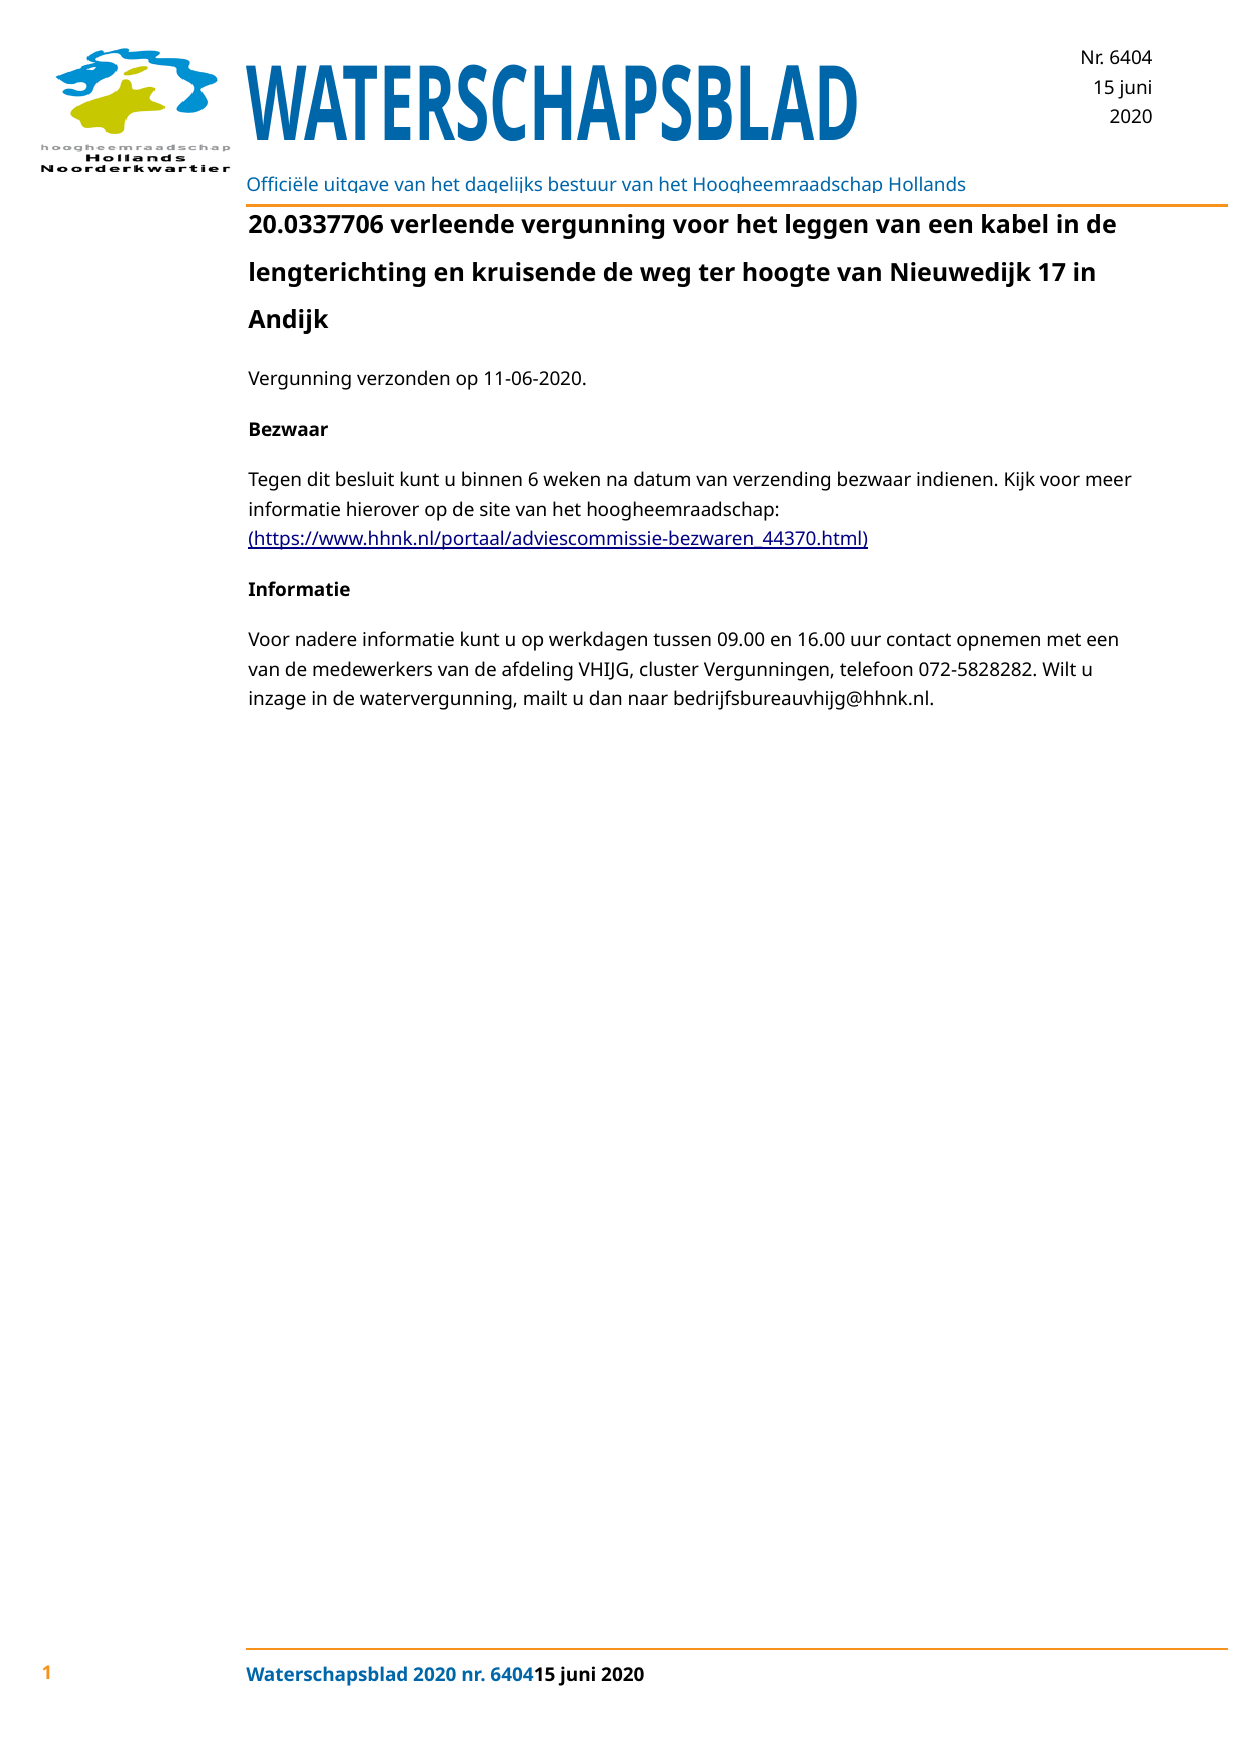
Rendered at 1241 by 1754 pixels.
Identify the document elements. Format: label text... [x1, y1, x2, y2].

text Bezwaar [248, 416, 1152, 442]
text Tegen dit besluit kunt u binnen 6 weken na datum van verzending bezwaar indienen. Kijk voor meer informatie hierover op de site van het hoogheemraadschap: (https://www.hhnk.nl/portaal/adviescommissie-bezwaren_44370.html) [248, 466, 1152, 551]
text 20.0337706 verleende vergunning voor het leggen van een kabel in de lengterichting en kruisende de weg ter hoogte van Nieuwedijk 17 in Andijk [248, 207, 1152, 336]
picture [41, 47, 231, 172]
text Informatie [248, 576, 1152, 602]
text Voor nadere informatie kunt u op werkdagen tussen 09.00 en 16.00 uur contact opnemen met een van de medewerkers van de afdeling VHIJG, cluster Vergunningen, telefoon 072-5828282. Wilt u inzage in de watervergunning, mailt u dan naar bedrijfsbureauvhijg@hhnk.nl. [248, 626, 1152, 711]
text Vergunning verzonden op 11-06-2020. [248, 366, 1152, 391]
